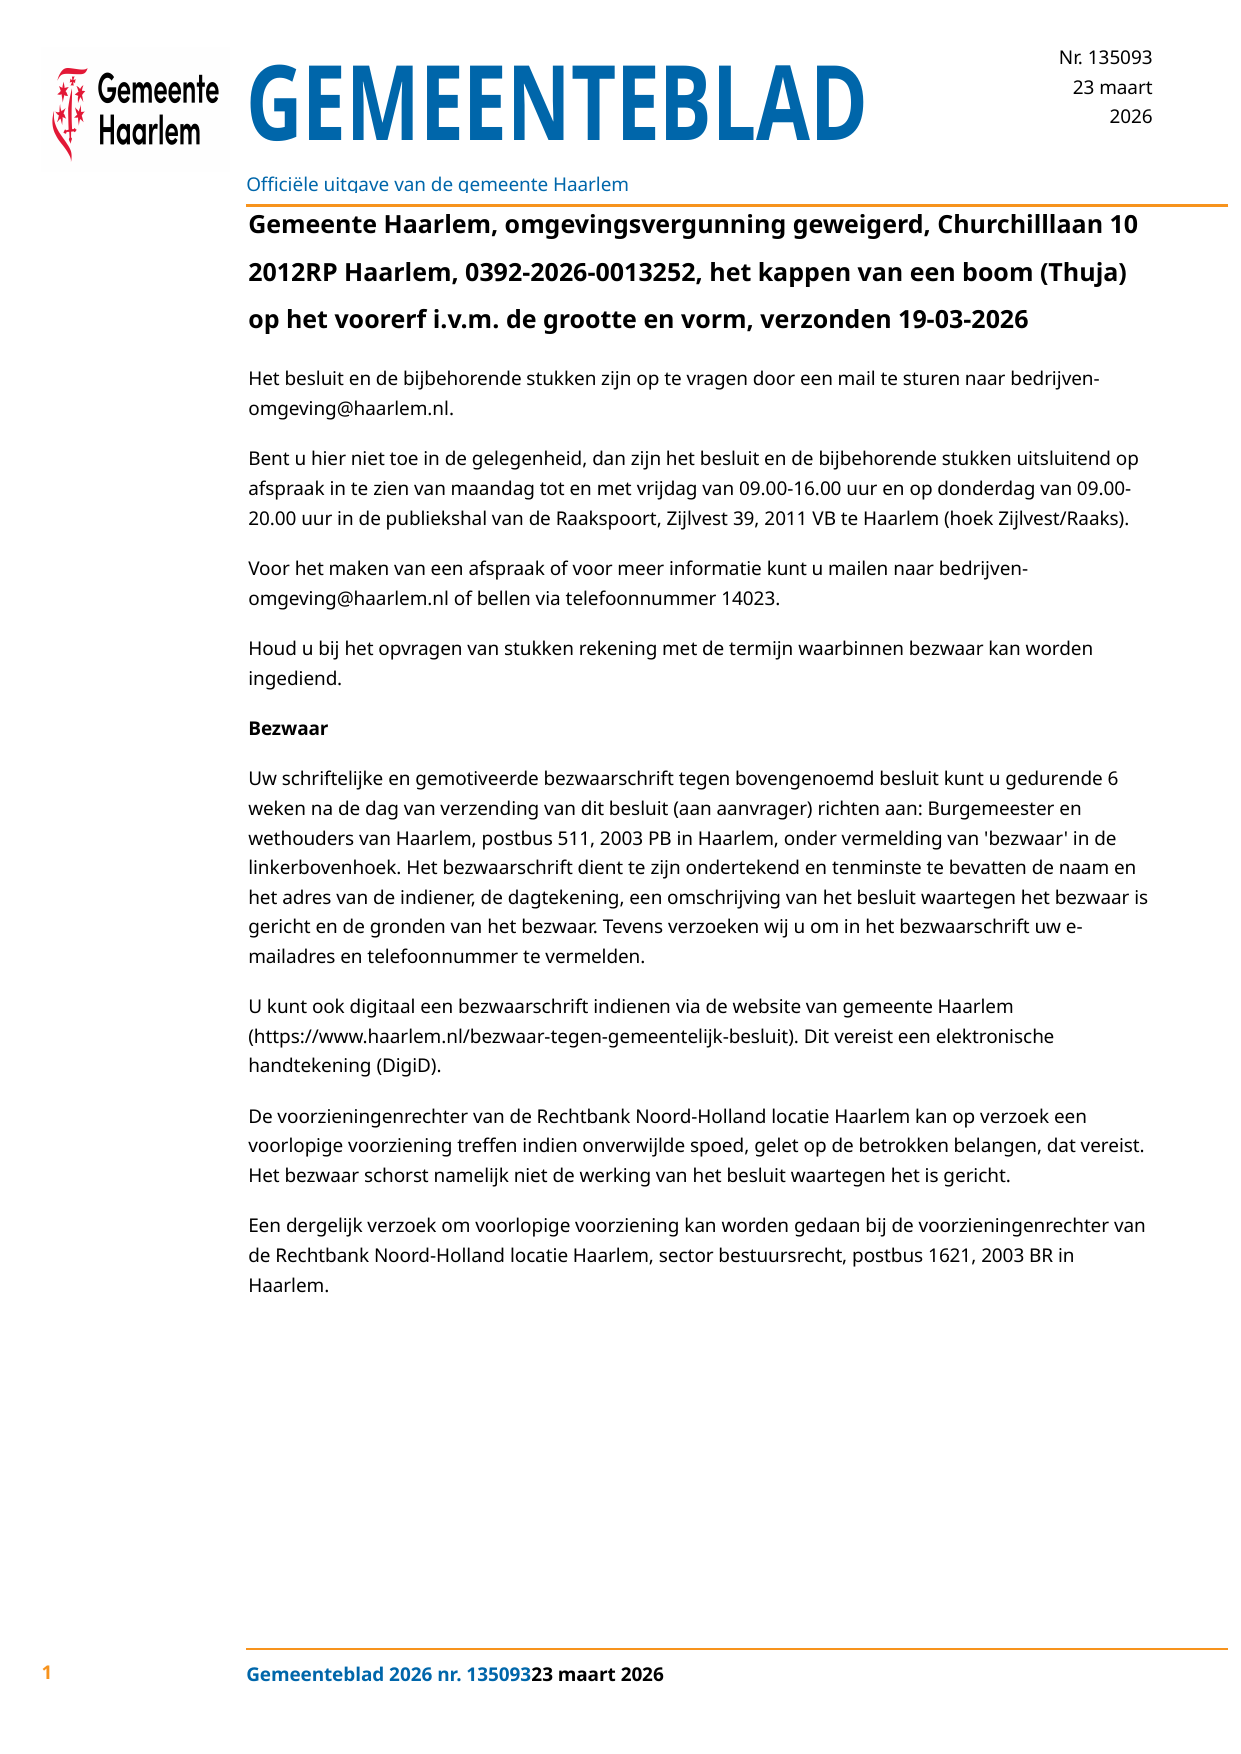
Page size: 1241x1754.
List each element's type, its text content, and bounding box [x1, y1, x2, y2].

text Uw schriftelijke en gemotiveerde bezwaarschrift tegen bovengenoemd besluit kunt u gedurende 6 weken na de dag van verzending van dit besluit (aan aanvrager) richten aan: Burgemeester en wethouders van Haarlem, postbus 511, 2003 PB in Haarlem, onder vermelding van 'bezwaar' in de linkerbovenhoek. Het bezwaarschrift dient te zijn ondertekend en tenminste te bevatten de naam en het adres van de indiener, de dagtekening, een omschrijving van het besluit waartegen het bezwaar is gericht en de gronden van het bezwaar. Tevens verzoeken wij u om in het bezwaarschrift uw e-mailadres en telefoonnummer te vermelden. [248, 766, 1152, 969]
text Bezwaar [248, 715, 1152, 741]
text U kunt ook digitaal een bezwaarschrift indienen via de website van gemeente Haarlem (https://www.haarlem.nl/bezwaar-tegen-gemeentelijk-besluit). Dit vereist een elektronische handtekening (DigiD). [248, 993, 1152, 1078]
text Het besluit en de bijbehorende stukken zijn op te vragen door een mail te sturen naar bedrijven-omgeving@haarlem.nl. [248, 366, 1152, 421]
text Bent u hier niet toe in de gelegenheid, dan zijn het besluit en de bijbehorende stukken uitsluitend op afspraak in te zien van maandag tot en met vrijdag van 09.00-16.00 uur en op donderdag van 09.00-20.00 uur in de publiekshal van de Raakspoort, Zijlvest 39, 2011 VB te Haarlem (hoek Zijlvest/Raaks). [248, 446, 1152, 530]
text Voor het maken van een afspraak of voor meer informatie kunt u mailen naar bedrijven-omgeving@haarlem.nl of bellen via telefoonnummer 14023. [248, 555, 1152, 610]
text De voorzieningenrechter van de Rechtbank Noord-Holland locatie Haarlem kan op verzoek een voorlopige voorziening treffen indien onverwijlde spoed, gelet op de betrokken belangen, dat vereist. Het bezwaar schorst namelijk niet de werking van het besluit waartegen het is gericht. [248, 1103, 1152, 1188]
picture [41, 47, 231, 172]
text Houd u bij het opvragen van stukken rekening met de termijn waarbinnen bezwaar kan worden ingediend. [248, 635, 1152, 690]
text Een dergelijk verzoek om voorlopige voorziening kan worden gedaan bij de voorzieningenrechter van de Rechtbank Noord-Holland locatie Haarlem, sector bestuursrecht, postbus 1621, 2003 BR in Haarlem. [248, 1213, 1152, 1297]
text Gemeente Haarlem, omgevingsvergunning geweigerd, Churchilllaan 10 2012RP Haarlem, 0392-2026-0013252, het kappen van een boom (Thuja) op het voorerf i.v.m. de grootte en vorm, verzonden 19-03-2026 [248, 207, 1152, 336]
